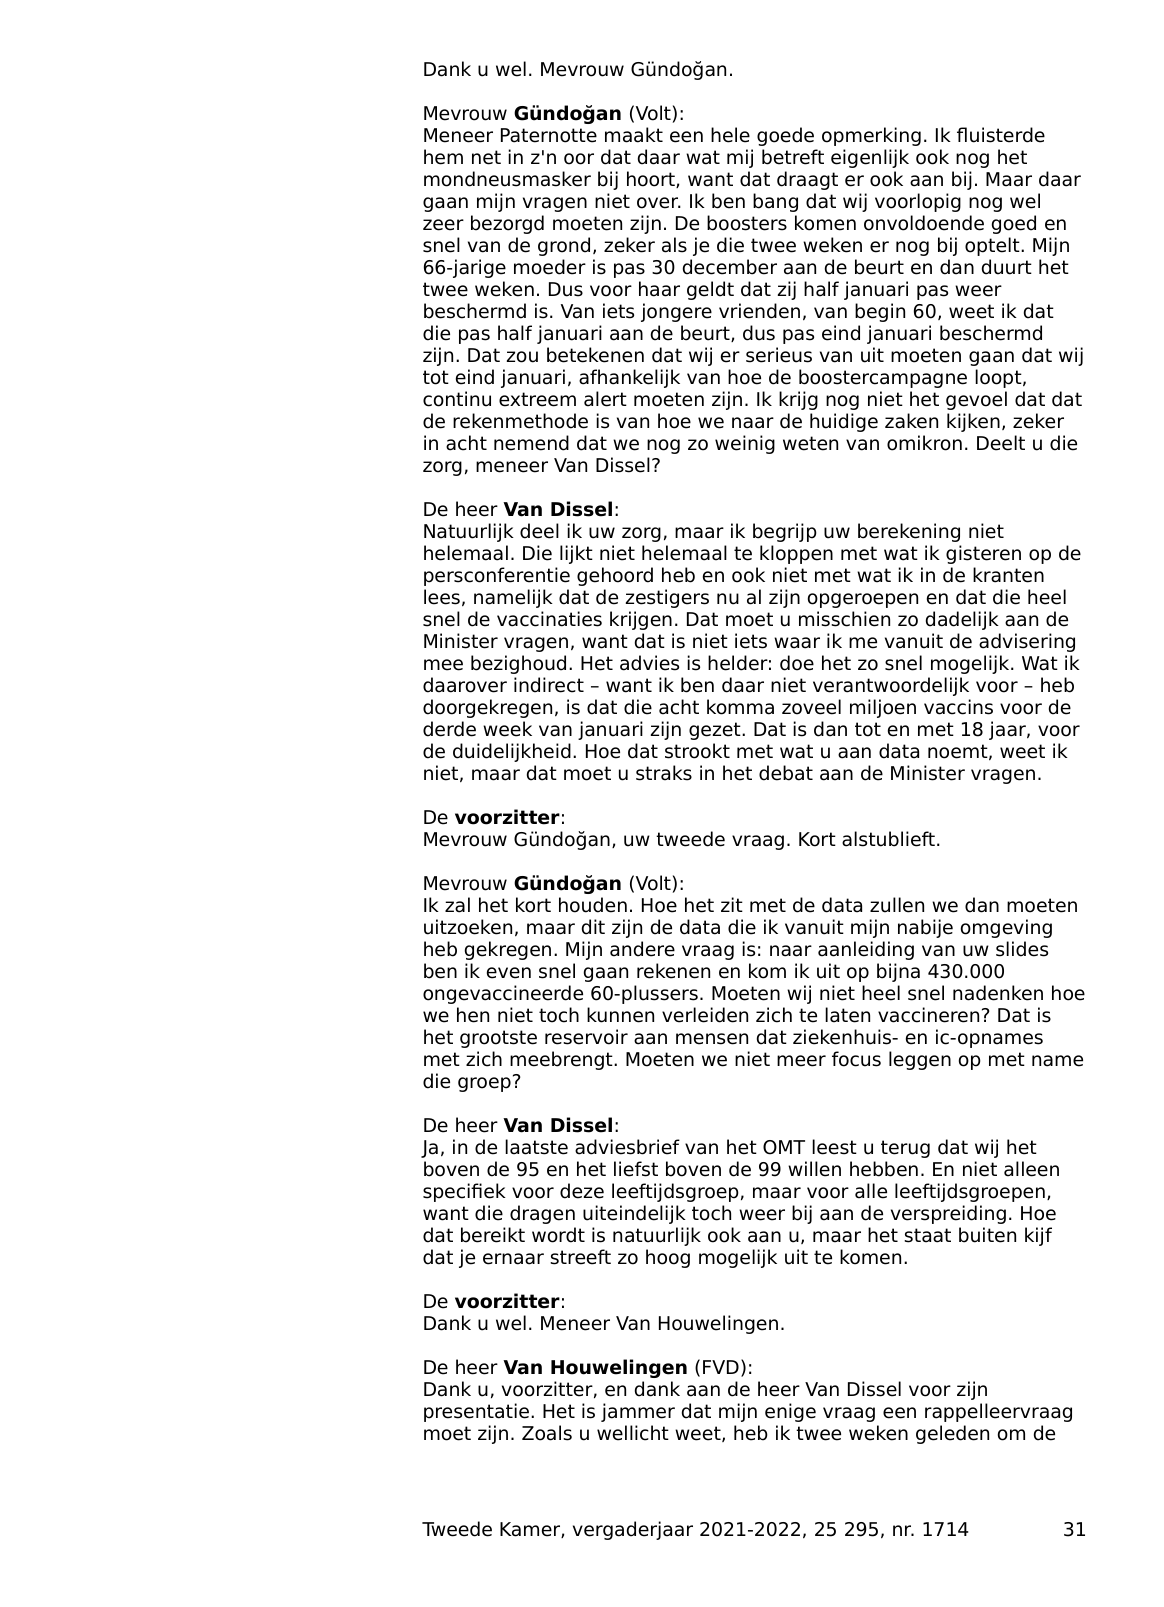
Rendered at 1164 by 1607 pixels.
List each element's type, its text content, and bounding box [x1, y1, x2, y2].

text Natuurlijk deel ik uw zorg, maar ik begrijp uw berekening niet helemaal. Die lijkt niet helemaal te kloppen met wat ik gisteren op de persconferentie gehoord heb en ook niet met wat ik in de kranten lees, namelijk dat de zestigers nu al zijn opgeroepen en dat die heel snel de vaccinaties krijgen. Dat moet u misschien zo dadelijk aan de Minister vragen, want dat is niet iets waar ik me vanuit de advisering mee bezighoud. Het advies is helder: doe het zo snel mogelijk. Wat ik daarover indirect – want ik ben daar niet verantwoordelijk voor – heb doorgekregen, is dat die acht komma zoveel miljoen vaccins voor de derde week van januari zijn gezet. Dat is dan tot en met 18 jaar, voor de duidelijkheid. Hoe dat strookt met wat u aan data noemt, weet ik niet, maar dat moet u straks in het debat aan de Minister vragen. [422, 521, 1087, 785]
text Mevrouw Gündoğan (Volt): [422, 873, 1087, 895]
text De voorzitter: [422, 1291, 1087, 1313]
text Mevrouw Gündoğan (Volt): [422, 103, 1087, 125]
text Meneer Paternotte maakt een hele goede opmerking. Ik fluisterde hem net in z'n oor dat daar wat mij betreft eigenlijk ook nog het mondneusmasker bij hoort, want dat draagt er ook aan bij. Maar daar gaan mijn vragen niet over. Ik ben bang dat wij voorlopig nog wel zeer bezorgd moeten zijn. De boosters komen onvoldoende goed en snel van de grond, zeker als je die twee weken er nog bij optelt. Mijn 66-jarige moeder is pas 30 december aan de beurt en dan duurt het twee weken. Dus voor haar geldt dat zij half januari pas weer beschermd is. Van iets jongere vrienden, van begin 60, weet ik dat die pas half januari aan de beurt, dus pas eind januari beschermd zijn. Dat zou betekenen dat wij er serieus van uit moeten gaan dat wij tot eind januari, afhankelijk van hoe de boostercampagne loopt, continu extreem alert moeten zijn. Ik krijg nog niet het gevoel dat dat de rekenmethode is van hoe we naar de huidige zaken kijken, zeker in acht nemend dat we nog zo weinig weten van omikron. Deelt u die zorg, meneer Van Dissel? [422, 125, 1087, 477]
text Dank u wel. Mevrouw Gündoğan. [422, 59, 1087, 81]
text Dank u, voorzitter, en dank aan de heer Van Dissel voor zijn presentatie. Het is jammer dat mijn enige vraag een rappelleervraag moet zijn. Zoals u wellicht weet, heb ik twee weken geleden om de [422, 1379, 1087, 1445]
text Mevrouw Gündoğan, uw tweede vraag. Kort alstublieft. [422, 829, 1087, 851]
text De voorzitter: [422, 807, 1087, 829]
text Dank u wel. Meneer Van Houwelingen. [422, 1313, 1087, 1335]
text De heer Van Dissel: [422, 499, 1087, 521]
text Ik zal het kort houden. Hoe het zit met de data zullen we dan moeten uitzoeken, maar dit zijn de data die ik vanuit mijn nabije omgeving heb gekregen. Mijn andere vraag is: naar aanleiding van uw slides ben ik even snel gaan rekenen en kom ik uit op bijna 430.000 ongevaccineerde 60-plussers. Moeten wij niet heel snel nadenken hoe we hen niet toch kunnen verleiden zich te laten vaccineren? Dat is het grootste reservoir aan mensen dat ziekenhuis- en ic-opnames met zich meebrengt. Moeten we niet meer focus leggen op met name die groep? [422, 895, 1087, 1093]
text De heer Van Dissel: [422, 1115, 1087, 1137]
text De heer Van Houwelingen (FVD): [422, 1357, 1087, 1379]
text Ja, in de laatste adviesbrief van het OMT leest u terug dat wij het boven de 95 en het liefst boven de 99 willen hebben. En niet alleen specifiek voor deze leeftijdsgroep, maar voor alle leeftijdsgroepen, want die dragen uiteindelijk toch weer bij aan de verspreiding. Hoe dat bereikt wordt is natuurlijk ook aan u, maar het staat buiten kijf dat je ernaar streeft zo hoog mogelijk uit te komen. [422, 1137, 1087, 1269]
